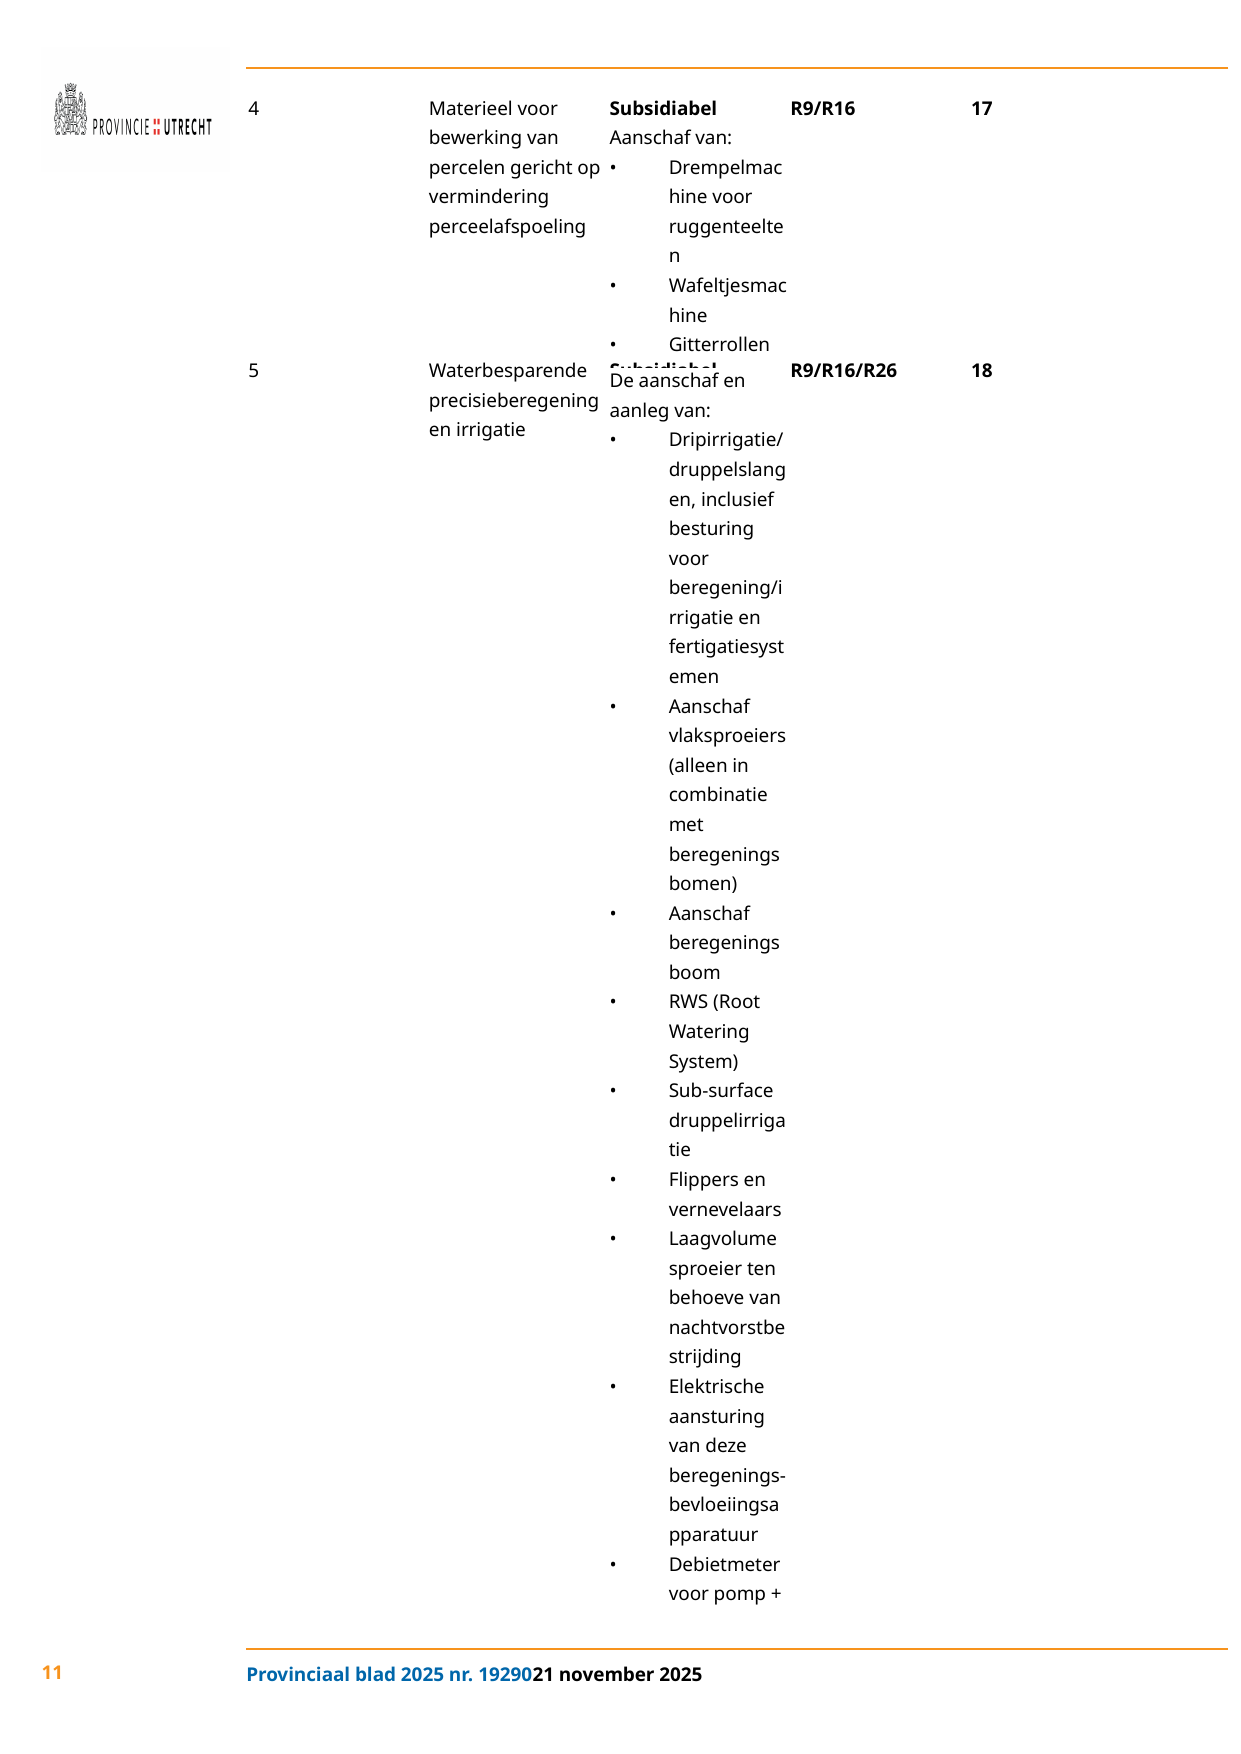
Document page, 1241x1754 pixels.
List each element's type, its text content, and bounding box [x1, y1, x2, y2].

table_cell 4 [248, 95, 429, 357]
table_cell 5 [248, 357, 429, 1606]
table_cell R9/R16/R26 [790, 357, 971, 1606]
table_cell Subsidiabel Aanschaf van: Drempelmachine voor ruggenteelten Wafeltjesmachine Gitterrollen [609, 95, 790, 357]
picture [41, 47, 231, 172]
table_cell 18 [971, 357, 1152, 1606]
table_cell 17 [971, 95, 1152, 357]
table_cell Waterbesparende precisieberegening en irrigatie [429, 357, 609, 1606]
table_cell R9/R16 [790, 95, 971, 357]
table_cell Subsidiabel De aanschaf en aanleg van: Dripirrigatie/druppelslangen, inclusief besturing voor beregening/irrigatie en fertigatiesystemen Aanschaf vlaksproeiers (alleen in combinatie met beregeningsbomen) Aanschaf beregeningsboom RWS (Root Watering System) Sub-surface druppelirrigatie Flippers en vernevelaars Laagvolume sproeier ten behoeve van nachtvorstbestrijding Elektrische aansturing van deze beregenings-bevloeiingsapparatuur Debietmeter voor pomp + [609, 357, 790, 1606]
table_cell Materieel voor bewerking van percelen gericht op vermindering perceelafspoeling [429, 95, 609, 357]
